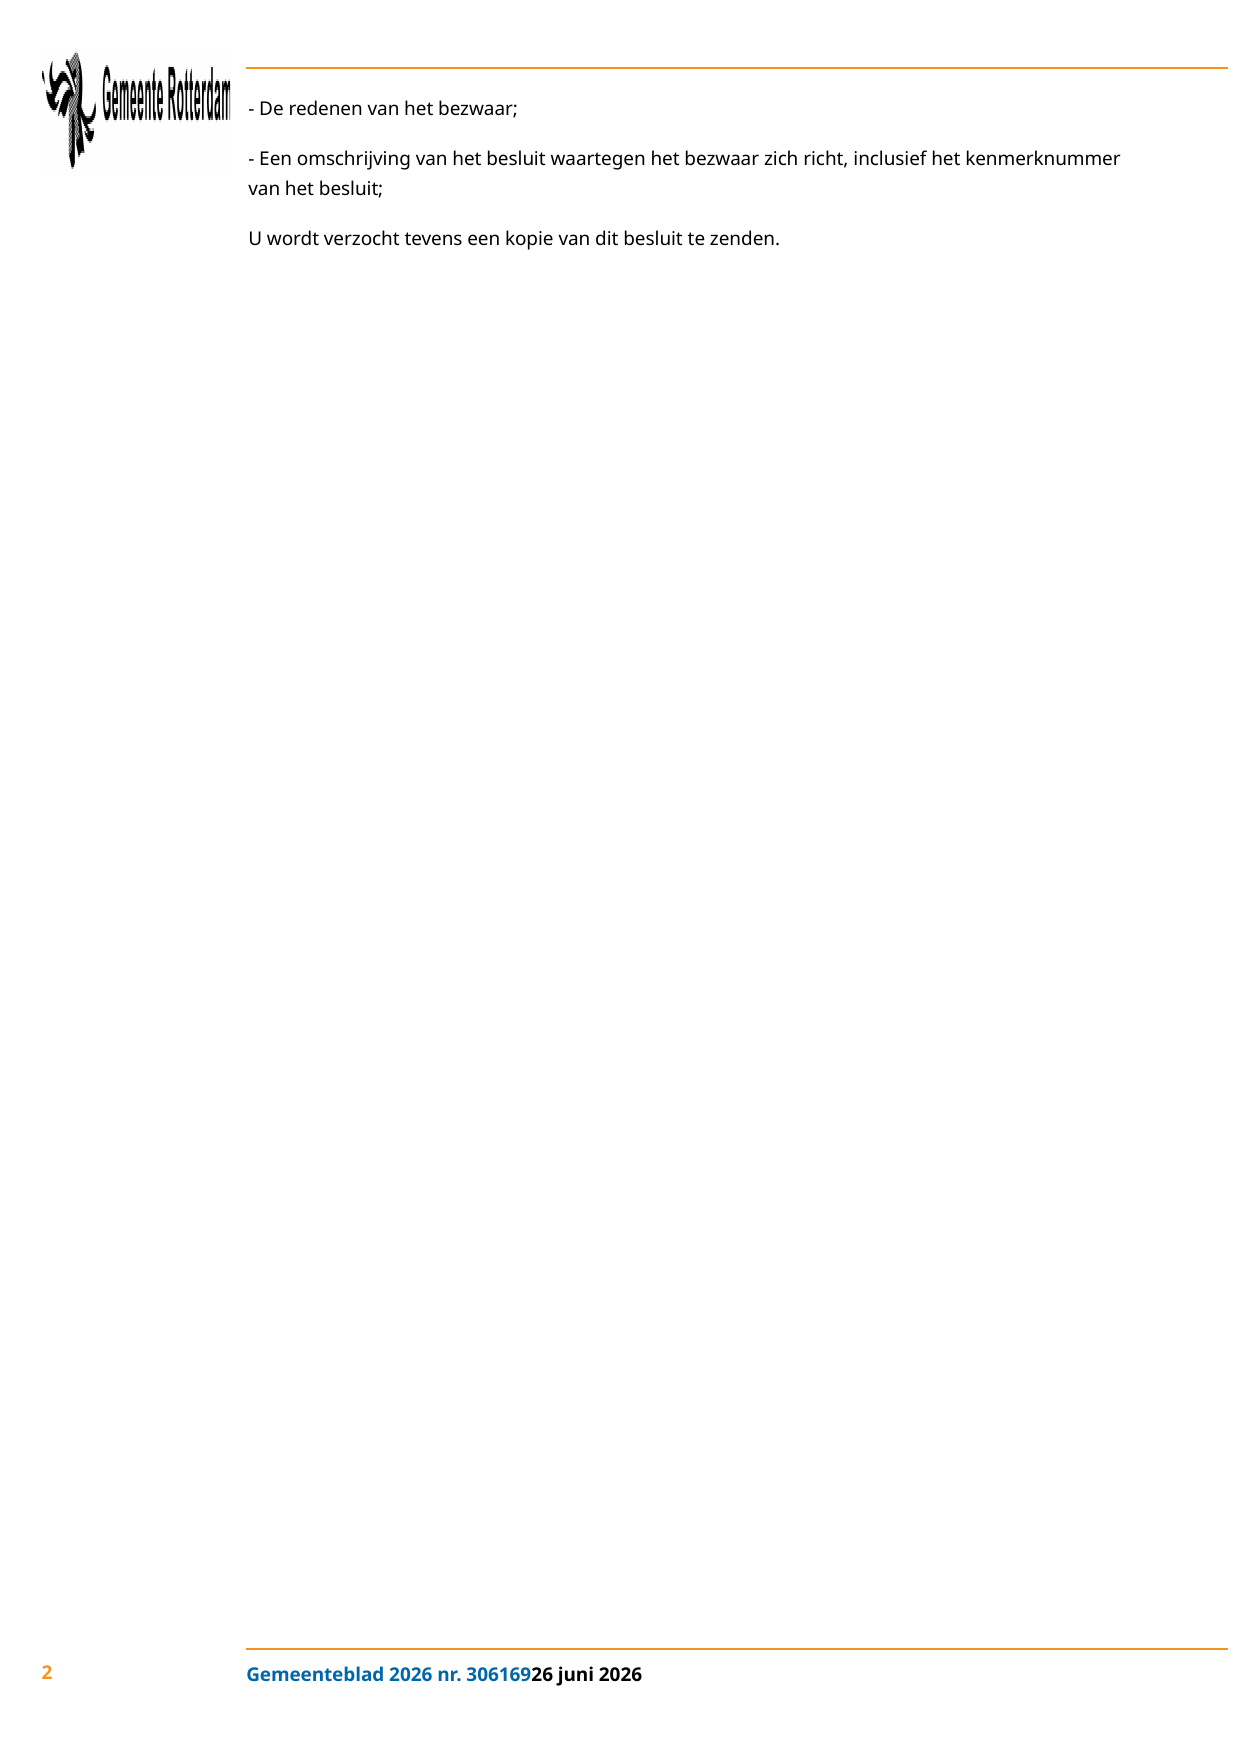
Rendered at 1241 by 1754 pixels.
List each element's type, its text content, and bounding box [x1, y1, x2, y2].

text - De redenen van het bezwaar; [248, 95, 1152, 121]
text - Een omschrijving van het besluit waartegen het bezwaar zich richt, inclusief het kenmerknummer van het besluit; [248, 145, 1152, 201]
picture [41, 47, 231, 172]
text U wordt verzocht tevens een kopie van dit besluit te zenden. [248, 225, 1152, 251]
